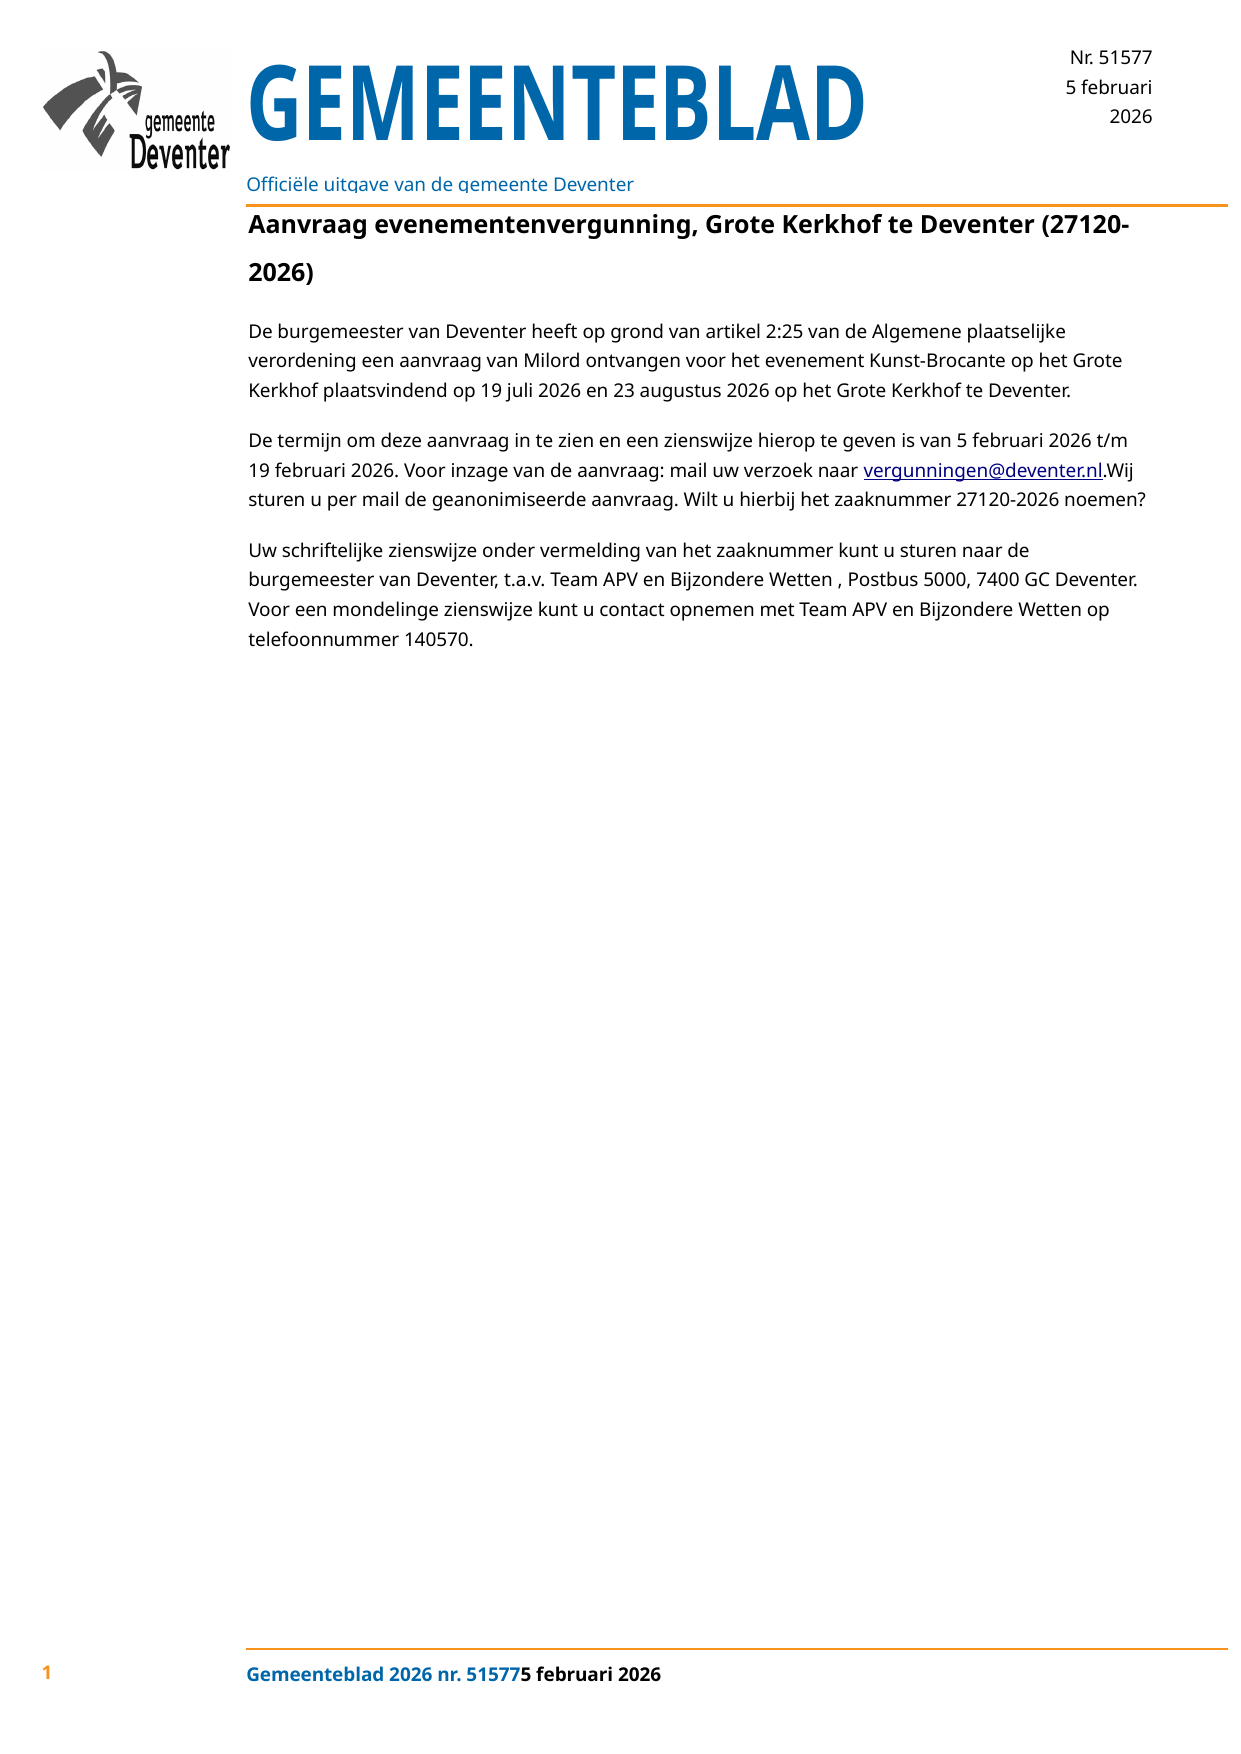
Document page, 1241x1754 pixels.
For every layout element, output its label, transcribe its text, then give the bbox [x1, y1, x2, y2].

text Aanvraag evenementenvergunning, Grote Kerkhof te Deventer (27120-2026) [248, 207, 1152, 288]
text De termijn om deze aanvraag in te zien en een zienswijze hierop te geven is van 5 februari 2026 t/m 19 februari 2026. Voor inzage van de aanvraag: mail uw verzoek naar vergunningen@deventer.nl.Wij sturen u per mail de geanonimiseerde aanvraag. Wilt u hierbij het zaaknummer 27120-2026 noemen? [248, 427, 1152, 512]
text Uw schriftelijke zienswijze onder vermelding van het zaaknummer kunt u sturen naar de burgemeester van Deventer, t.a.v. Team APV en Bijzondere Wetten , Postbus 5000, 7400 GC Deventer. Voor een mondelinge zienswijze kunt u contact opnemen met Team APV en Bijzondere Wetten op telefoonnummer 140570. [248, 537, 1152, 652]
text De burgemeester van Deventer heeft op grond van artikel 2:25 van de Algemene plaatselijke verordening een aanvraag van Milord ontvangen voor het evenement Kunst-Brocante op het Grote Kerkhof plaatsvindend op 19 juli 2026 en 23 augustus 2026 op het Grote Kerkhof te Deventer. [248, 318, 1152, 403]
picture [41, 47, 231, 172]
